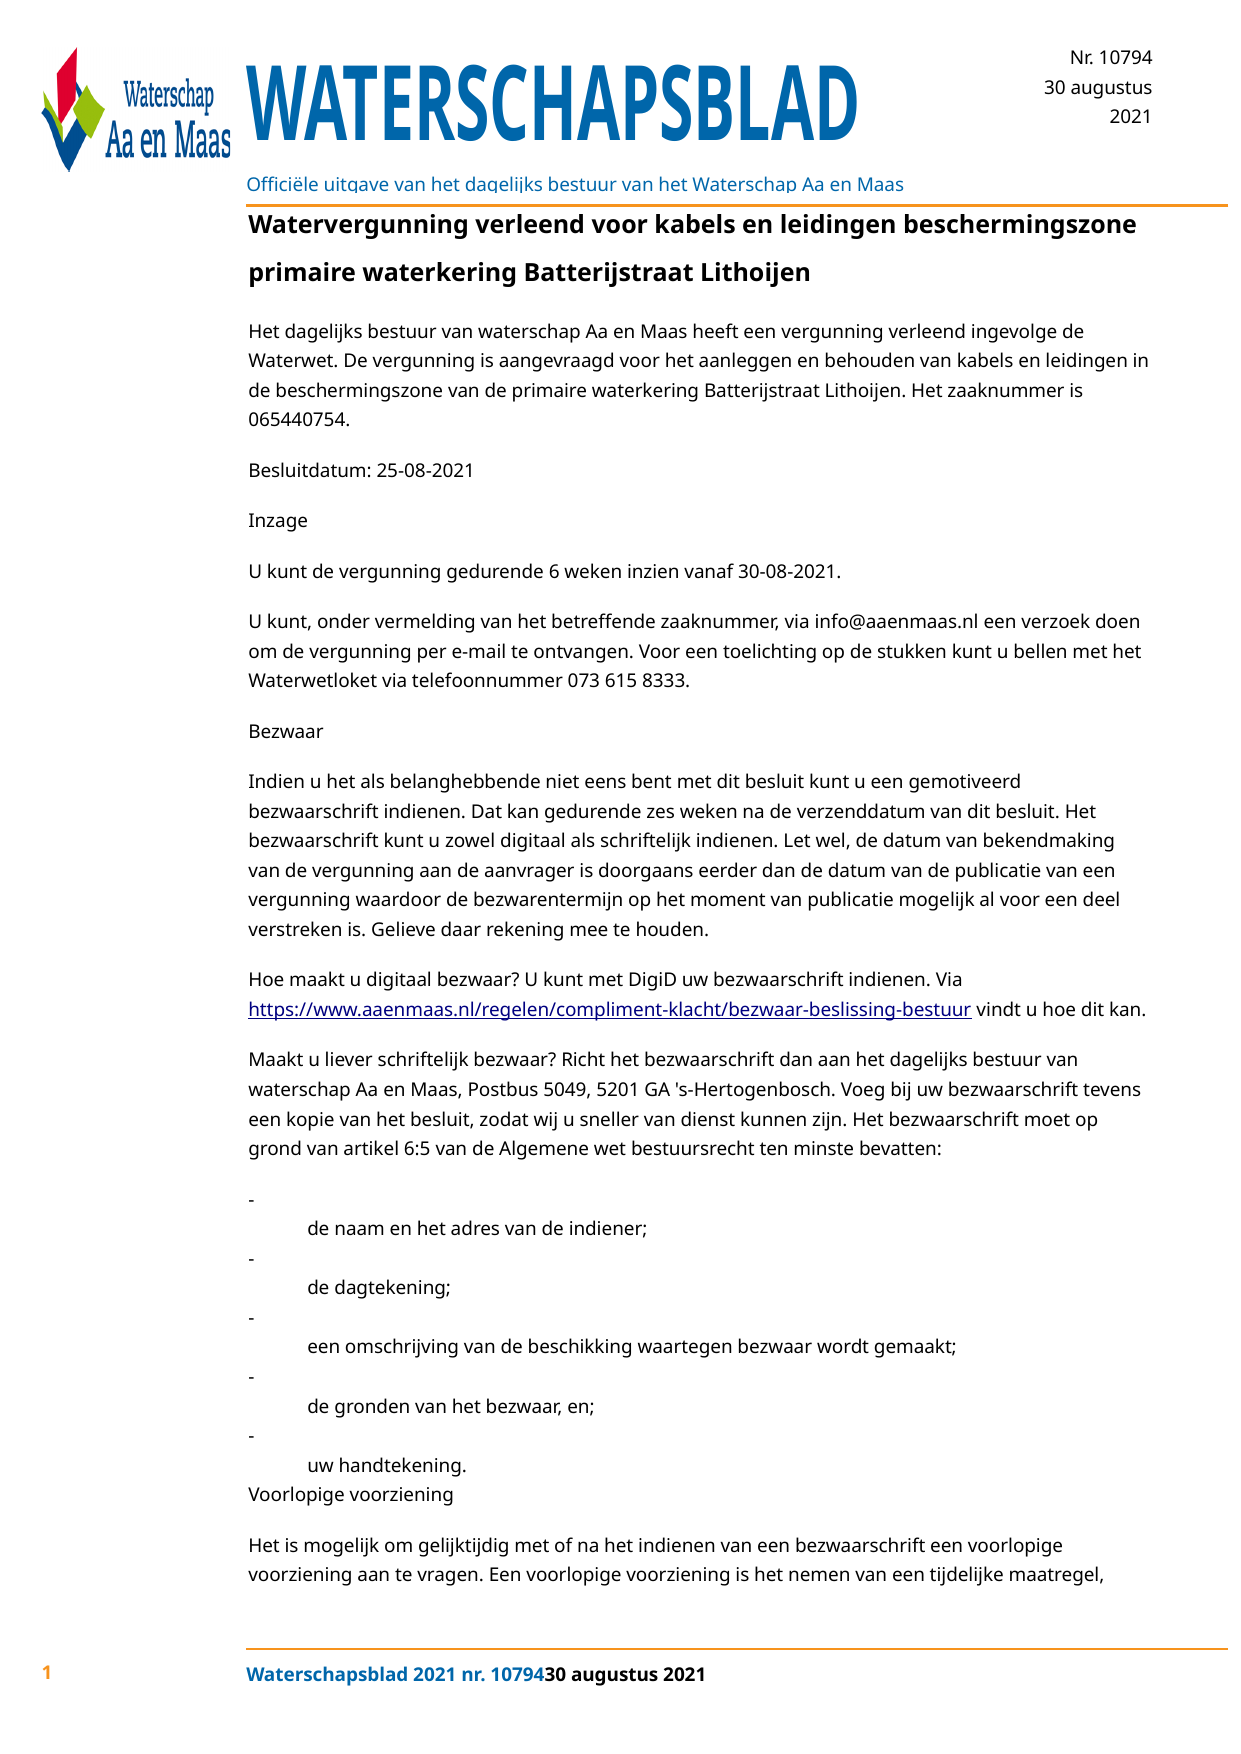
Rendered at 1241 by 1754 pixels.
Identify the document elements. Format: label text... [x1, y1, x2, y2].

list de naam en het adres van de indiener; [248, 1215, 1152, 1241]
text Het is mogelijk om gelijktijdig met of na het indienen van een bezwaarschrift een voorlopige voorziening aan te vragen. Een voorlopige voorziening is het nemen van een tijdelijke maatregel, [248, 1532, 1152, 1587]
picture [41, 47, 231, 172]
text Indien u het als belanghebbende niet eens bent met dit besluit kunt u een gemotiveerd bezwaarschrift indienen. Dat kan gedurende zes weken na de verzenddatum van dit besluit. Het bezwaarschrift kunt u zowel digitaal als schriftelijk indienen. Let wel, de datum van bekendmaking van de vergunning aan de aanvrager is doorgaans eerder dan de datum van de publicatie van een vergunning waardoor de bezwarentermijn op het moment van publicatie mogelijk al voor een deel verstreken is. Gelieve daar rekening mee te houden. [248, 768, 1152, 942]
text Inzage [248, 507, 1152, 533]
text U kunt de vergunning gedurende 6 weken inzien vanaf 30-08-2021. [248, 558, 1152, 584]
text Het dagelijks bestuur van waterschap Aa en Maas heeft een vergunning verleend ingevolge de Waterwet. De vergunning is aangevraagd voor het aanleggen en behouden van kabels en leidingen in de beschermingszone van de primaire waterkering Batterijstraat Lithoijen. Het zaaknummer is 065440754. [248, 318, 1152, 432]
list een omschrijving van de beschikking waartegen bezwaar wordt gemaakt; [248, 1334, 1152, 1359]
list uw handtekening. [248, 1452, 1152, 1478]
text Besluitdatum: 25-08-2021 [248, 457, 1152, 483]
text Voorlopige voorziening [248, 1482, 1152, 1507]
list de gronden van het bezwaar, en; [248, 1393, 1152, 1419]
text Hoe maakt u digitaal bezwaar? U kunt met DigiD uw bezwaarschrift indienen. Via https://www.aaenmaas.nl/regelen/compliment-klacht/bezwaar-beslissing-bestuur vindt u hoe dit kan. [248, 967, 1152, 1022]
list de dagtekening; [248, 1274, 1152, 1300]
text U kunt, onder vermelding van het betreffende zaaknummer, via info@aaenmaas.nl een verzoek doen om de vergunning per e-mail te ontvangen. Voor een toelichting op de stukken kunt u bellen met het Waterwetloket via telefoonnummer 073 615 8333. [248, 608, 1152, 693]
text Bezwaar [248, 718, 1152, 744]
text Watervergunning verleend voor kabels en leidingen beschermingszone primaire waterkering Batterijstraat Lithoijen [248, 207, 1152, 288]
text Maakt u liever schriftelijk bezwaar? Richt het bezwaarschrift dan aan het dagelijks bestuur van waterschap Aa en Maas, Postbus 5049, 5201 GA 's-Hertogenbosch. Voeg bij uw bezwaarschrift tevens een kopie van het besluit, zodat wij u sneller van dienst kunnen zijn. Het bezwaarschrift moet op grond van artikel 6:5 van de Algemene wet bestuursrecht ten minste bevatten: [248, 1047, 1152, 1161]
